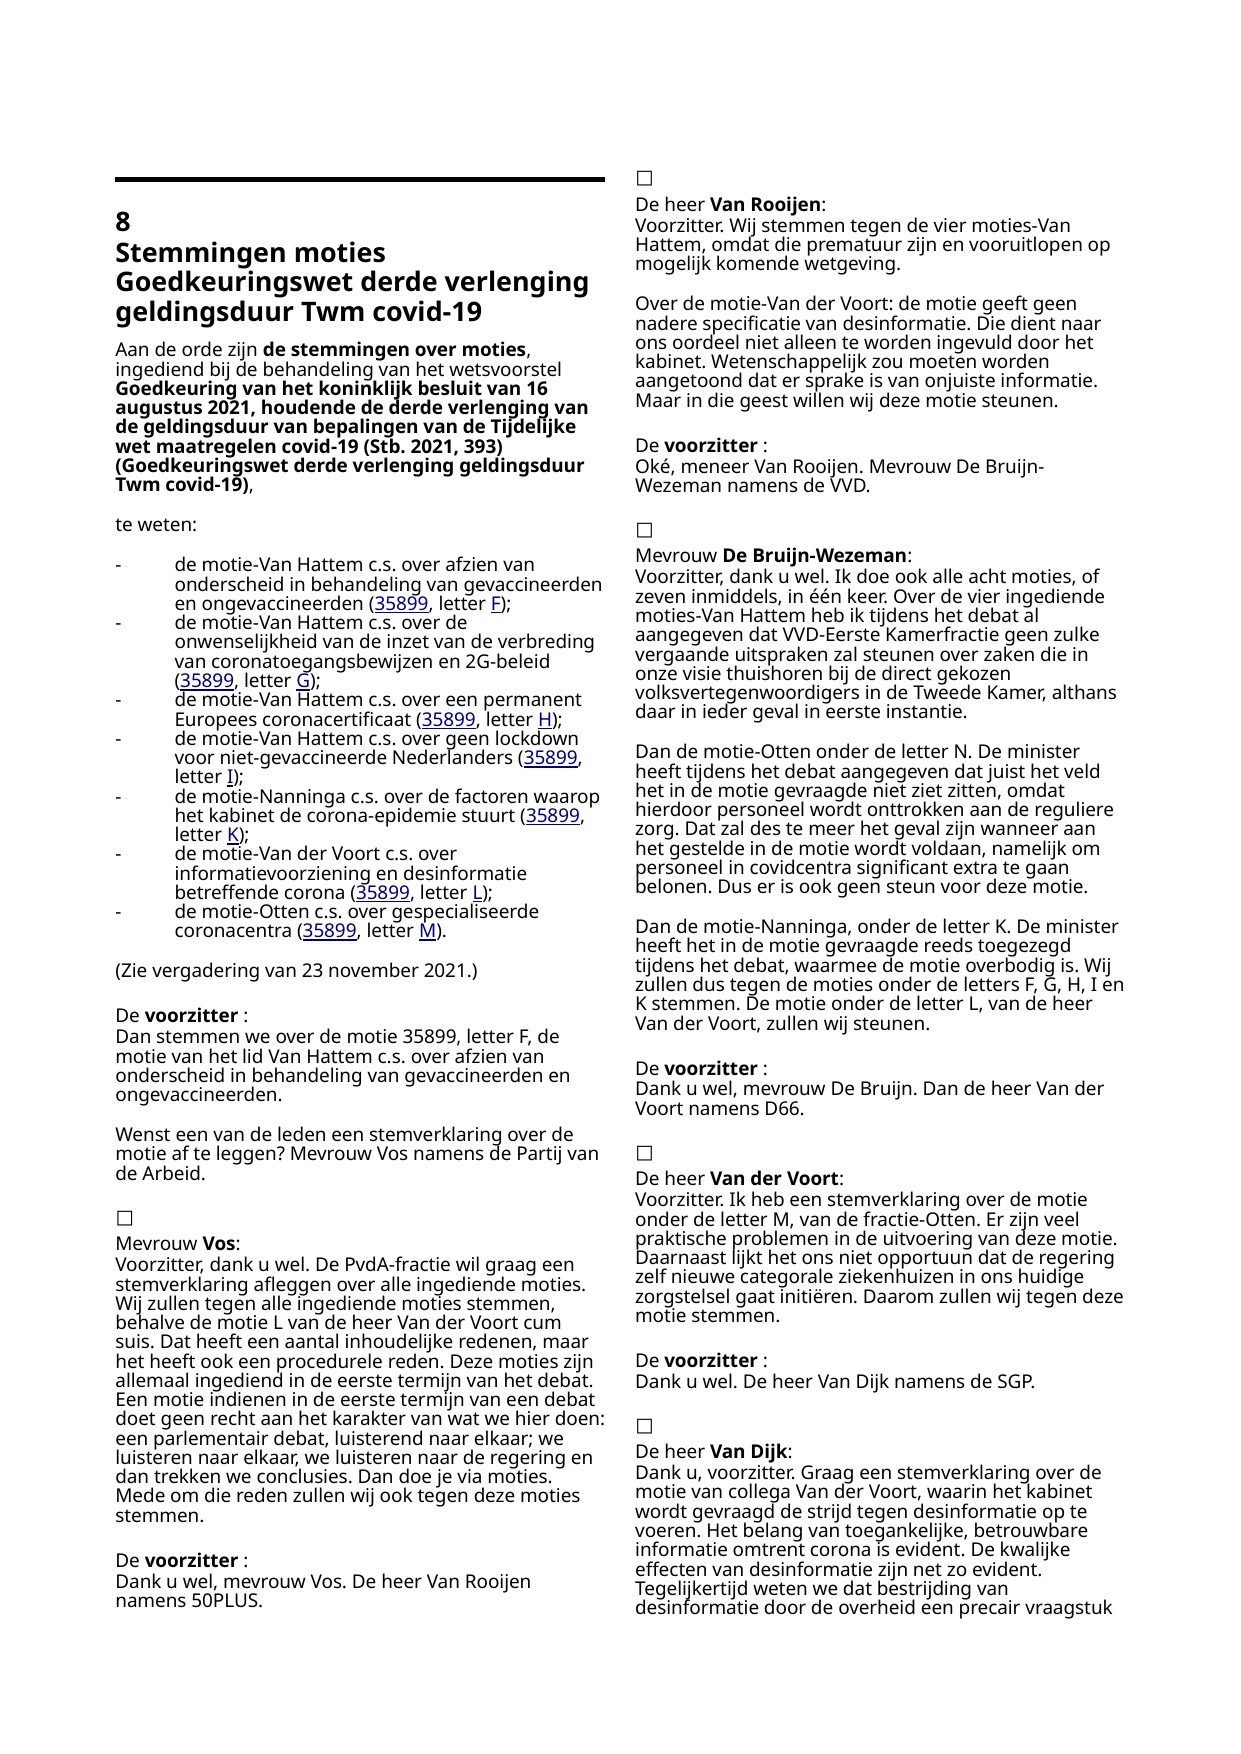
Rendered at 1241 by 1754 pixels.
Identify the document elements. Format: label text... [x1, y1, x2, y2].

text De heer Van der Voort: [635, 1166, 1125, 1191]
text De voorzitter : [635, 1347, 1125, 1373]
text 8 [115, 203, 605, 239]
text Dank u, voorzitter. Graag een stemverklaring over de motie van collega Van der Voort, waarin het kabinet wordt gevraagd de strijd tegen desinformatie op te voeren. Het belang van toegankelijke, betrouwbare informatie omtrent corona is evident. De kwalijke effecten van desinformatie zijn net zo evident. Tegelijkertijd weten we dat bestrijding van desinformatie door de overheid een precair vraagstuk [635, 1464, 1125, 1618]
text Dank u wel, mevrouw Vos. De heer Van Rooijen namens 50PLUS. [115, 1573, 605, 1611]
text Stemmingen moties Goedkeuringswet derde verlenging geldingsduur Twm covid-19 [115, 239, 605, 341]
list de motie-Van der Voort c.s. over informatievoorziening en desinformatie betreffende corona (35899, letter L); [115, 845, 605, 903]
text Aan de orde zijn de stemmingen over moties, ingediend bij de behandeling van het wetsvoorstel Goedkeuring van het koninklijk besluit van 16 augustus 2021, houdende de derde verlenging van de geldingsduur van bepalingen van de Tijdelijke wet maatregelen covid-19 (Stb. 2021, 393) (Goedkeuringswet derde verlenging geldingsduur Twm covid-19), [115, 341, 605, 496]
text Voorzitter, dank u wel. Ik doe ook alle acht moties, of zeven inmiddels, in één keer. Over de vier ingediende moties-Van Hattem heb ik tijdens het debat al aangegeven dat VVD-Eerste Kamerfractie geen zulke vergaande uitspraken zal steunen over zaken die in onze visie thuishoren bij de direct gekozen volksvertegenwoordigers in de Tweede Kamer, althans daar in ieder geval in eerste instantie. [635, 568, 1125, 723]
text De heer Van Rooijen: [635, 191, 1125, 217]
text Dan de motie-Otten onder de letter N. De minister heeft tijdens het debat aangegeven dat juist het veld het in de motie gevraagde niet ziet zitten, omdat hierdoor personeel wordt onttrokken aan de reguliere zorg. Dat zal des te meer het geval zijn wanneer aan het gestelde in de motie wordt voldaan, namelijk om personeel in covidcentra significant extra te gaan belonen. Dus er is ook geen steun voor deze motie. [635, 743, 1125, 897]
text Dank u wel. De heer Van Dijk namens de SGP. [635, 1373, 1125, 1392]
text Over de motie-Van der Voort: de motie geeft geen nadere specificatie van desinformatie. Die dient naar ons oordeel niet alleen te worden ingevuld door het kabinet. Wetenschappelijk zou moeten worden aangetoond dat er sprake is van onjuiste informatie. Maar in die geest willen wij deze motie steunen. [635, 295, 1125, 411]
list de motie-Otten c.s. over gespecialiseerde coronacentra (35899, letter M). [115, 903, 605, 942]
text Dank u wel, mevrouw De Bruijn. Dan de heer Van der Voort namens D66. [635, 1080, 1125, 1119]
text Mevrouw Vos: [115, 1231, 605, 1256]
text Mevrouw De Bruijn-Wezeman: [635, 543, 1125, 568]
text ⬜ [635, 517, 1125, 543]
text ⬜ [635, 1413, 1125, 1438]
text ⬜ [635, 1140, 1125, 1166]
text Wenst een van de leden een stemverklaring over de motie af te leggen? Mevrouw Vos namens de Partij van de Arbeid. [115, 1126, 605, 1184]
list de motie-Van Hattem c.s. over de onwenselijkheid van de inzet van de verbreding van coronatoegangsbewijzen en 2G-beleid (35899, letter G); [115, 614, 605, 691]
text (Zie vergadering van 23 november 2021.) [115, 962, 605, 982]
text De voorzitter : [115, 1003, 605, 1028]
text ⬜ [635, 165, 1125, 191]
text Voorzitter. Wij stemmen tegen de vier moties-Van Hattem, omdat die prematuur zijn en vooruitlopen op mogelijk komende wetgeving. [635, 217, 1125, 275]
text Voorzitter, dank u wel. De PvdA-fractie wil graag een stemverklaring afleggen over alle ingediende moties. Wij zullen tegen alle ingediende moties stemmen, behalve de motie L van de heer Van der Voort cum suis. Dat heeft een aantal inhoudelijke redenen, maar het heeft ook een procedurele reden. Deze moties zijn allemaal ingediend in de eerste termijn van het debat. Een motie indienen in de eerste termijn van een debat doet geen recht aan het karakter van wat we hier doen: een parlementair debat, luisterend naar elkaar; we luisteren naar elkaar, we luisteren naar de regering en dan trekken we conclusies. Dan doe je via moties. Mede om die reden zullen wij ook tegen deze moties stemmen. [115, 1256, 605, 1526]
text Oké, meneer Van Rooijen. Mevrouw De Bruijn-Wezeman namens de VVD. [635, 458, 1125, 496]
text De heer Van Dijk: [635, 1438, 1125, 1464]
text De voorzitter : [115, 1547, 605, 1573]
text De voorzitter : [635, 432, 1125, 458]
list de motie-Nanninga c.s. over de factoren waarop het kabinet de corona-epidemie stuurt (35899, letter K); [115, 788, 605, 845]
text Voorzitter. Ik heb een stemverklaring over de motie onder de letter M, van de fractie-Otten. Er zijn veel praktische problemen in de uitvoering van deze motie. Daarnaast lijkt het ons niet opportuun dat de regering zelf nieuwe categorale ziekenhuizen in ons huidige zorgstelsel gaat initiëren. Daarom zullen wij tegen deze motie stemmen. [635, 1191, 1125, 1326]
list de motie-Van Hattem c.s. over geen lockdown voor niet-gevaccineerde Nederlanders (35899, letter I); [115, 730, 605, 788]
text De voorzitter : [635, 1055, 1125, 1080]
text Dan stemmen we over de motie 35899, letter F, de motie van het lid Van Hattem c.s. over afzien van onderscheid in behandeling van gevaccineerden en ongevaccineerden. [115, 1028, 605, 1105]
text Dan de motie-Nanninga, onder de letter K. De minister heeft het in de motie gevraagde reeds toegezegd tijdens het debat, waarmee de motie overbodig is. Wij zullen dus tegen de moties onder de letters F, G, H, I en K stemmen. De motie onder de letter L, van de heer Van der Voort, zullen wij steunen. [635, 918, 1125, 1034]
list de motie-Van Hattem c.s. over een permanent Europees coronacertificaat (35899, letter H); [115, 691, 605, 730]
list de motie-Van Hattem c.s. over afzien van onderscheid in behandeling van gevaccineerden en ongevaccineerden (35899, letter F); [115, 556, 605, 614]
text ⬜ [115, 1205, 605, 1231]
text te weten: [115, 516, 605, 536]
